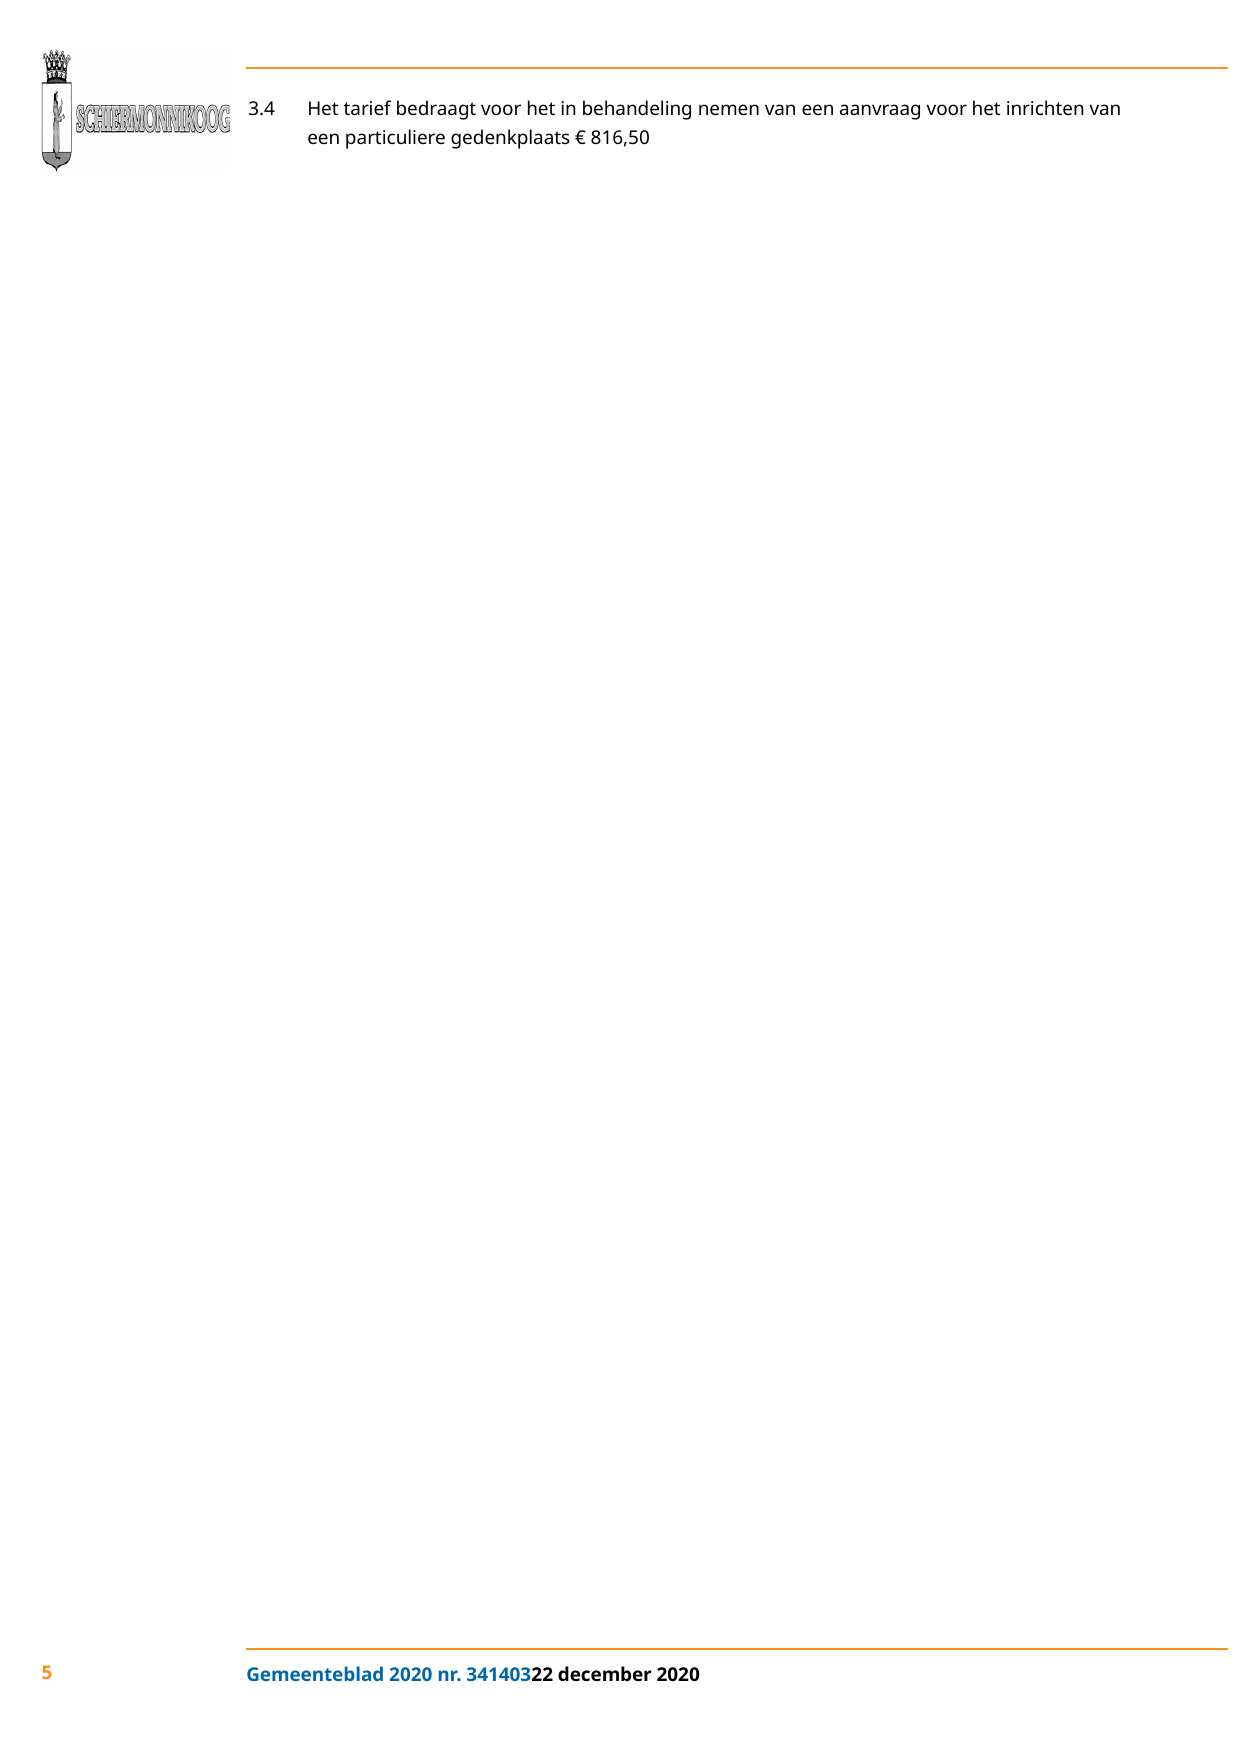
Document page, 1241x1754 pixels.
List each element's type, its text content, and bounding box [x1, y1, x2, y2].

list Het tarief bedraagt voor het in behandeling nemen van een aanvraag voor het inrichten van een particuliere gedenkplaats € 816,50 [248, 95, 1152, 150]
picture [41, 47, 231, 172]
